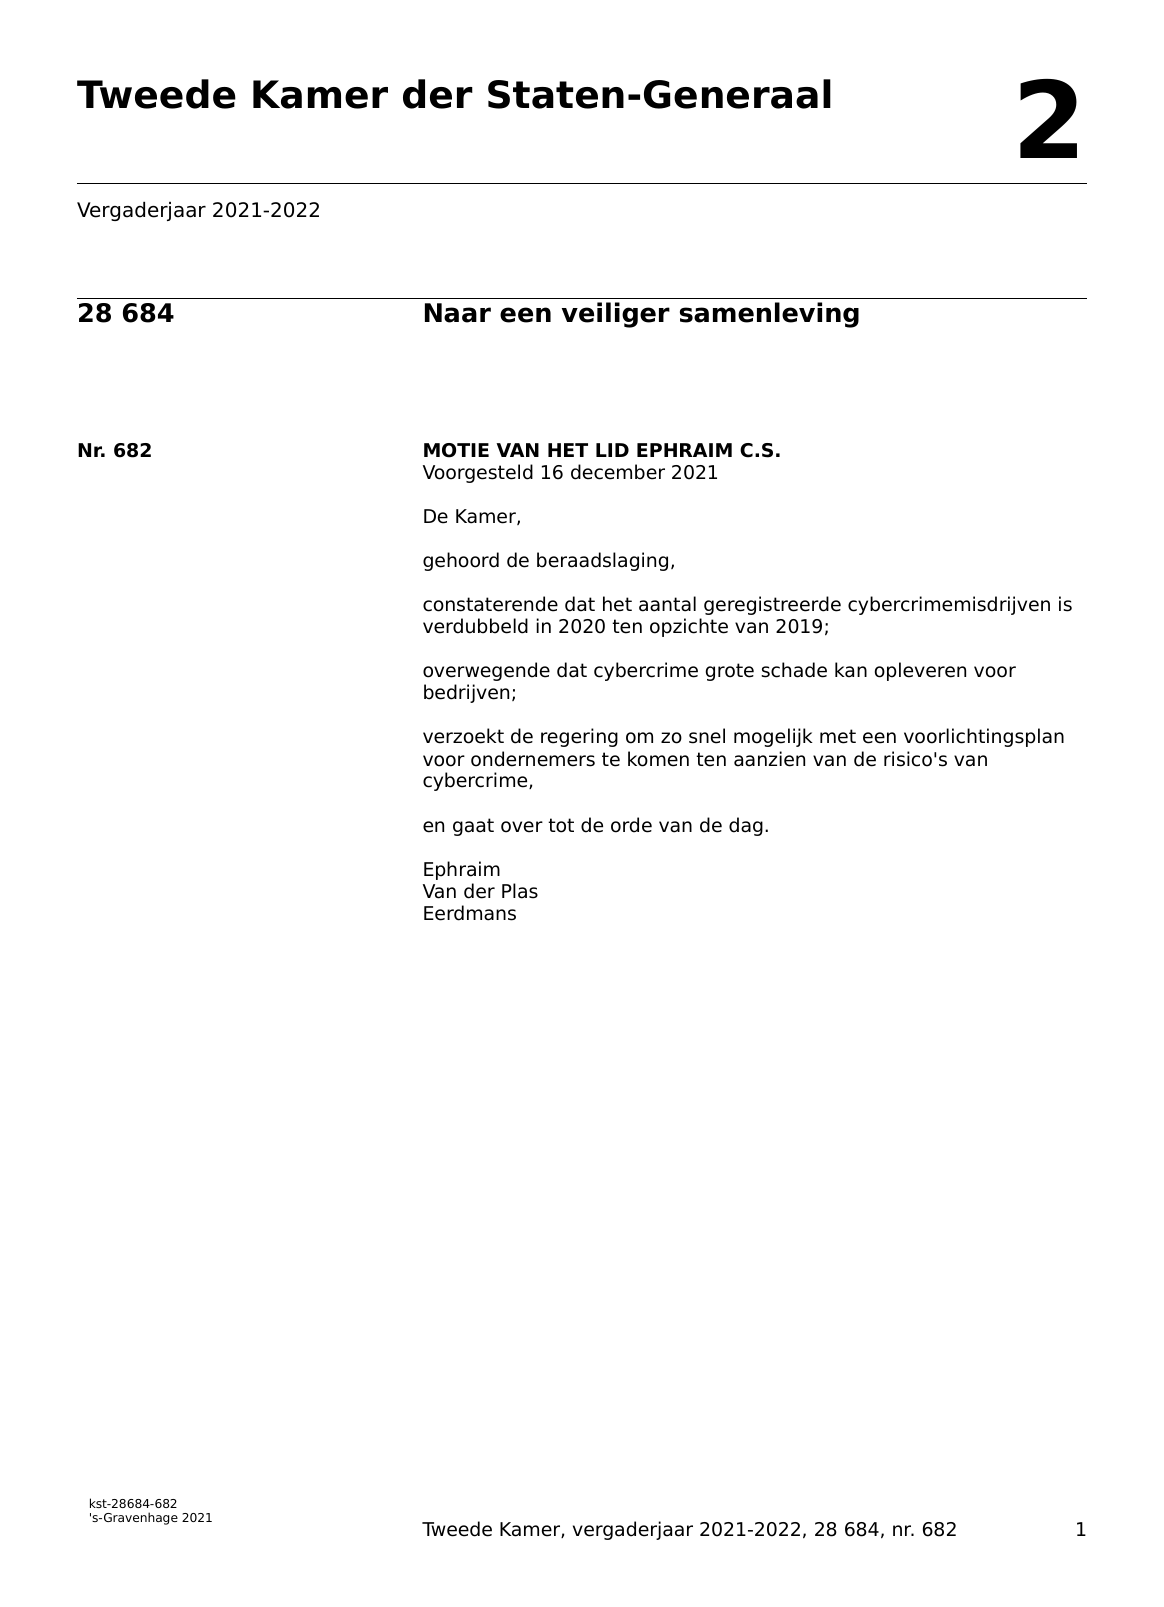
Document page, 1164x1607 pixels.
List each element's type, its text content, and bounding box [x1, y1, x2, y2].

text Voorgesteld 16 december 2021 [422, 462, 1087, 484]
text kst-28684-682 [88, 1497, 323, 1511]
text Van der Plas [422, 881, 1087, 903]
text De Kamer, [422, 506, 1087, 528]
text constaterende dat het aantal geregistreerde cybercrimemisdrijven is verdubbeld in 2020 ten opzichte van 2019; [422, 594, 1087, 638]
table_header Tweede Kamer der Staten-Generaal [77, 59, 886, 183]
text Eerdmans [422, 903, 1087, 925]
table_cell Vergaderjaar 2021-2022 [77, 184, 1087, 298]
text en gaat over tot de orde van de dag. [422, 814, 1087, 837]
text Ephraim [422, 859, 1087, 881]
table_header 2 [886, 59, 1087, 183]
text verzoekt de regering om zo snel mogelijk met een voorlichtingsplan voor ondernemers te komen ten aanzien van de risico's van cybercrime, [422, 726, 1087, 792]
subtitle Nr. 682 MOTIE VAN HET LID EPHRAIM C.S. [77, 440, 1087, 462]
text gehoord de beraadslaging, [422, 550, 1087, 572]
subtitle 28 684 Naar een veiliger samenleving [77, 299, 1087, 329]
text overwegende dat cybercrime grote schade kan opleveren voor bedrijven; [422, 660, 1087, 704]
text 's-Gravenhage 2021 [88, 1511, 323, 1525]
